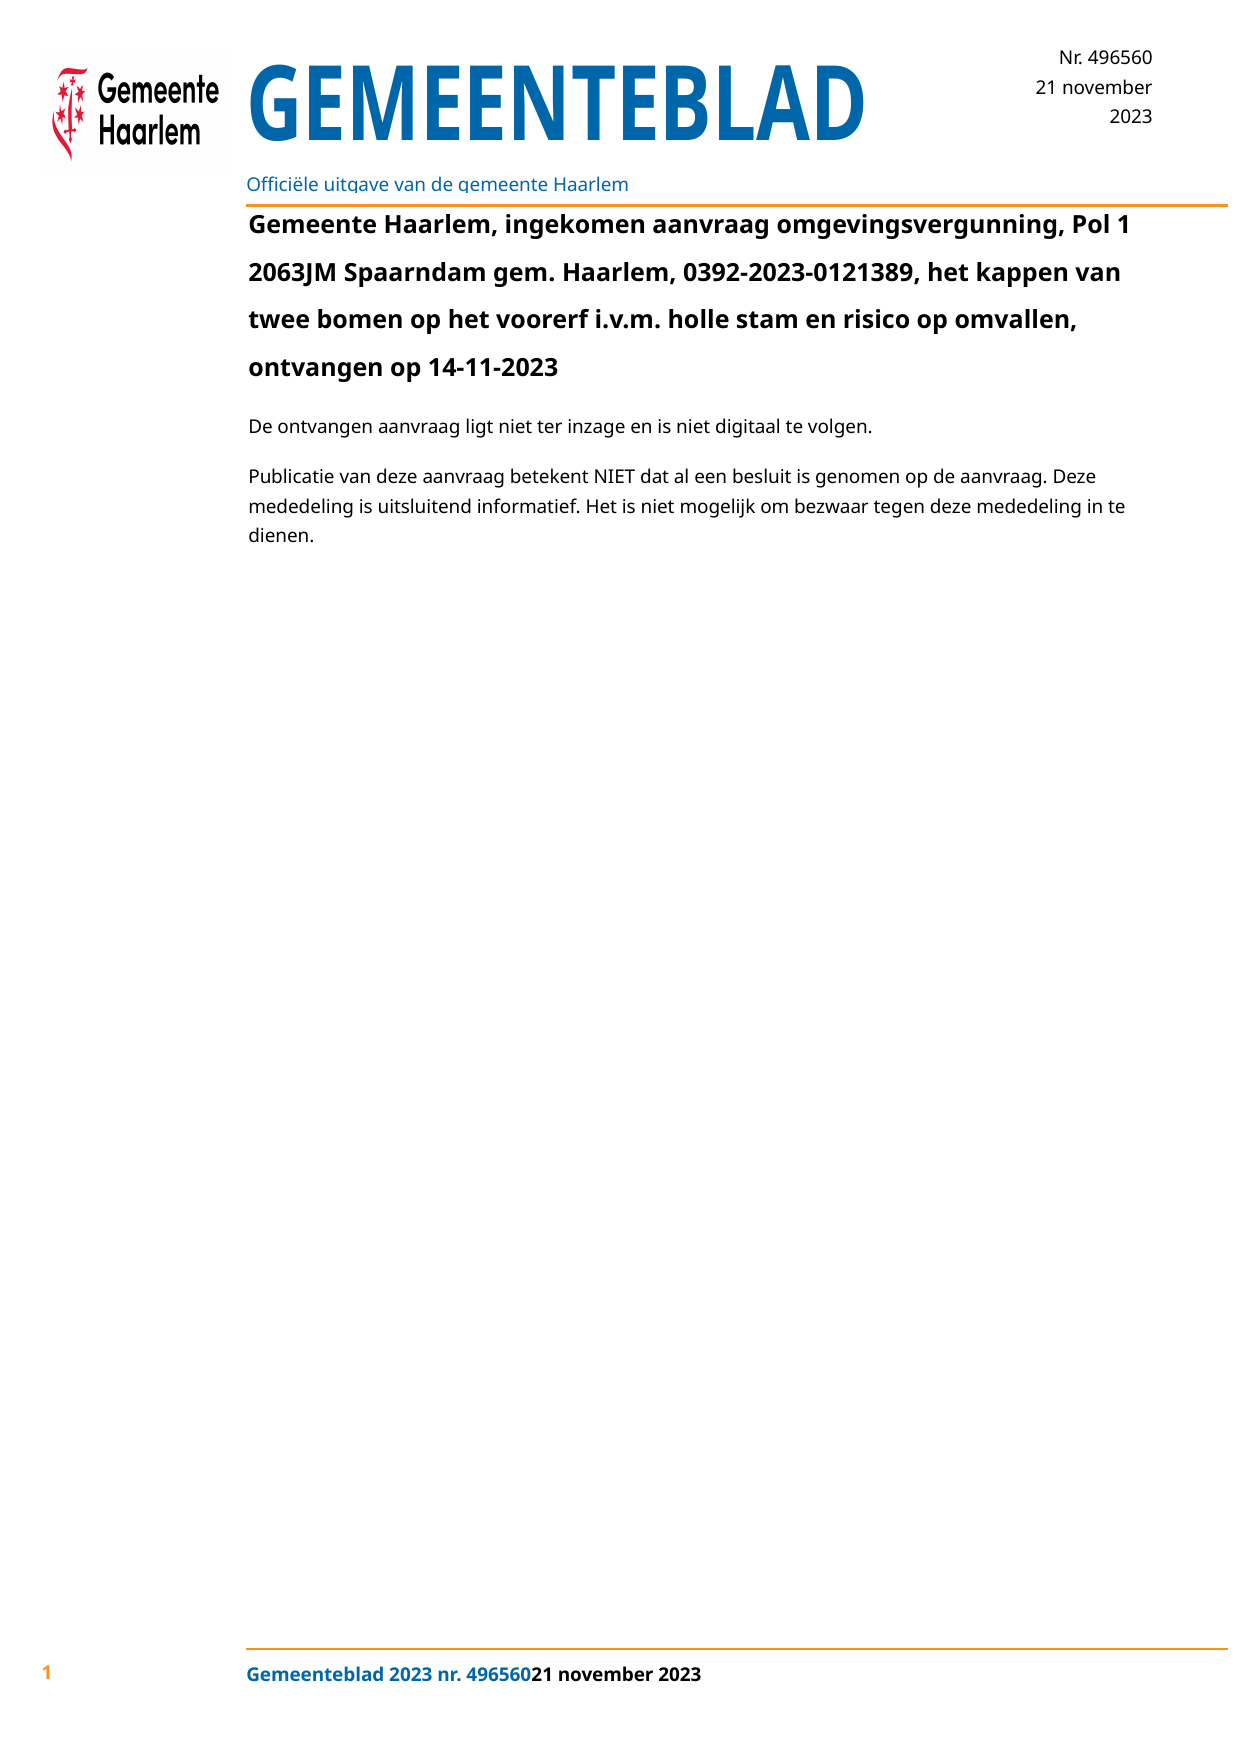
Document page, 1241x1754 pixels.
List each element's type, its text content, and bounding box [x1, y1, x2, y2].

text De ontvangen aanvraag ligt niet ter inzage en is niet digitaal te volgen. [248, 413, 1152, 439]
picture [41, 47, 231, 172]
text Gemeente Haarlem, ingekomen aanvraag omgevingsvergunning, Pol 1 2063JM Spaarndam gem. Haarlem, 0392-2023-0121389, het kappen van twee bomen op het voorerf i.v.m. holle stam en risico op omvallen, ontvangen op 14-11-2023 [248, 207, 1152, 384]
text Publicatie van deze aanvraag betekent NIET dat al een besluit is genomen op de aanvraag. Deze mededeling is uitsluitend informatief. Het is niet mogelijk om bezwaar tegen deze mededeling in te dienen. [248, 463, 1152, 548]
